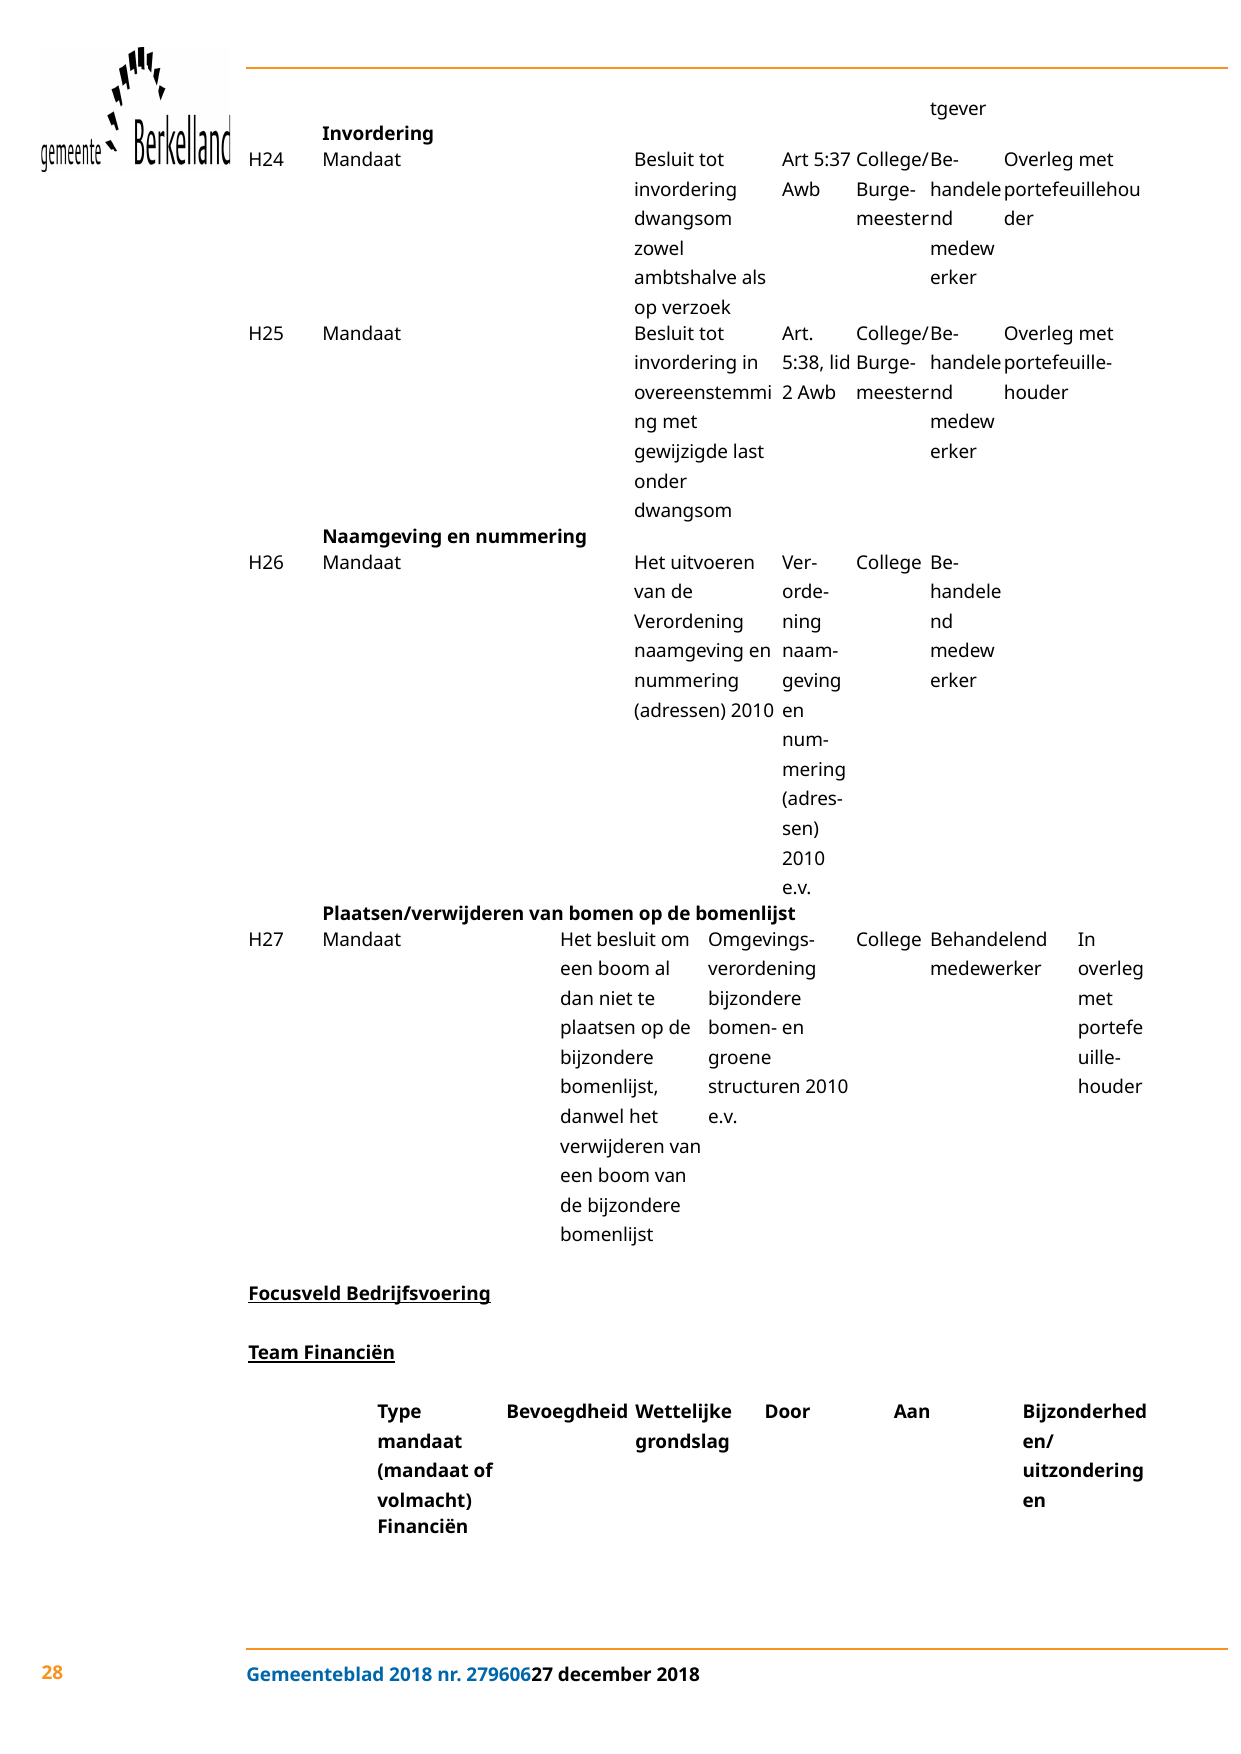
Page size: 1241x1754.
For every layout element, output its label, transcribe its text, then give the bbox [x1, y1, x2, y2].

table_cell H24 [248, 146, 322, 320]
table_cell Besluit tot invordering in overeenstemming met gewijzigde last onder dwangsom [634, 320, 782, 523]
table_cell H26 [248, 549, 322, 900]
table_header Aan [894, 1399, 1022, 1513]
table_cell Overleg met portefeuillehouder [1004, 146, 1152, 320]
table_cell Mandaat [322, 320, 634, 523]
table_cell [248, 900, 322, 926]
table_cell [248, 121, 322, 146]
table_cell Art 5:37 Awb [782, 146, 856, 320]
table_cell Het besluit om een boom al dan niet te plaatsen op de bijzondere bomenlijst, danwel het verwijderen van een boom van de bijzondere bomenlijst [560, 926, 708, 1247]
table_cell College [856, 549, 930, 900]
text Team Financiën [248, 1339, 1152, 1365]
table_cell [1004, 549, 1152, 900]
table_cell Mandaat [322, 926, 560, 1247]
table_cell Art. 5:38, lid 2 Awb [782, 320, 856, 523]
table_cell Mandaat [322, 146, 634, 320]
table_cell Plaatsen/verwijderen van bomen op de bomenlijst [322, 900, 1152, 926]
table_header Bijzonderheden/ uitzonderingen [1023, 1399, 1152, 1513]
table_cell H27 [248, 926, 322, 1247]
table_cell College/ Burge- meester [856, 320, 930, 523]
table_cell Behandelend medewerker [930, 926, 1078, 1247]
table_cell In overleg met portefeuille- houder [1078, 926, 1152, 1247]
table_cell Be- handelend medewerker [930, 320, 1004, 523]
table_cell [856, 95, 930, 121]
table_cell tgever [930, 95, 1004, 121]
table_cell [248, 523, 322, 549]
table_cell [634, 95, 782, 121]
table_cell Overleg met portefeuille- houder [1004, 320, 1152, 523]
table_cell H25 [248, 320, 322, 523]
table_cell [782, 95, 856, 121]
table_cell College [856, 926, 930, 1247]
table_cell Omgevings- verordening bijzondere bomen- en groene structuren 2010 e.v. [708, 926, 856, 1247]
table_cell Financiën [377, 1513, 1152, 1539]
table_cell Invordering [322, 121, 1152, 146]
table_cell Mandaat [322, 549, 634, 900]
table_cell [1004, 95, 1152, 121]
table_cell [322, 95, 634, 121]
table_cell Naamgeving en nummering [322, 523, 1152, 549]
table_header Door [764, 1399, 893, 1513]
table_cell College/ Burge- meester [856, 146, 930, 320]
table_header [248, 1399, 377, 1513]
table_header Bevoegdheid [506, 1399, 635, 1513]
table_cell Ver- orde- ning naam- geving en num- mering (adres- sen) 2010 e.v. [782, 549, 856, 900]
table_cell Het uitvoeren van de Verordening naamgeving en nummering (adressen) 2010 [634, 549, 782, 900]
table_cell [248, 1513, 377, 1539]
table_header Type mandaat (mandaat of volmacht) [377, 1399, 506, 1513]
table_cell Besluit tot invordering dwangsom zowel ambtshalve als op verzoek [634, 146, 782, 320]
table_cell Be- handelend medewerker [930, 549, 1004, 900]
table_cell Be- handelend medewerker [930, 146, 1004, 320]
table_cell [248, 95, 322, 121]
text Focusveld Bedrijfsvoering [248, 1280, 1152, 1306]
picture [41, 47, 231, 172]
table_header Wettelijke grondslag [635, 1399, 764, 1513]
